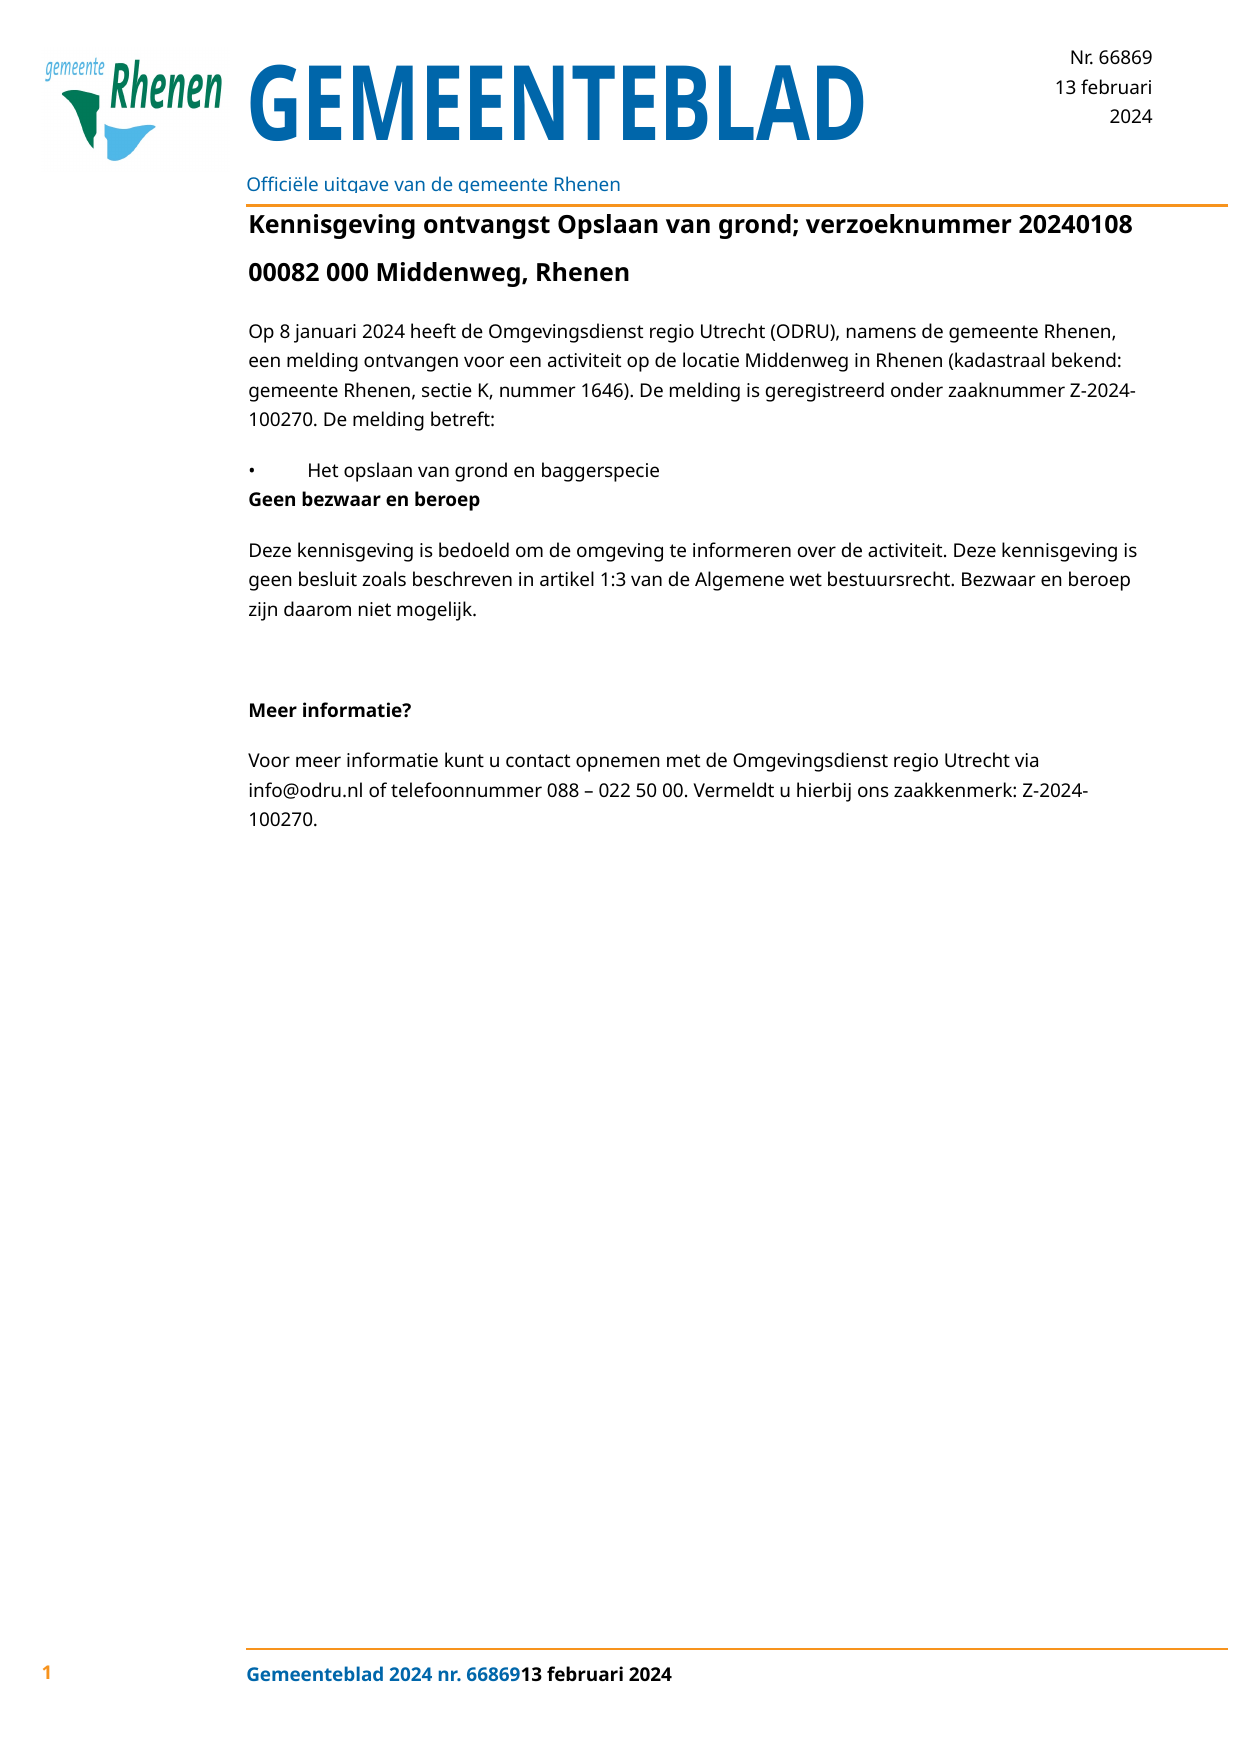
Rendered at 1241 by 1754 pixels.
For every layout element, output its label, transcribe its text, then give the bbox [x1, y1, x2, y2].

list Het opslaan van grond en baggerspecie [248, 457, 1152, 483]
text Geen bezwaar en beroep [248, 487, 1152, 512]
text Deze kennisgeving is bedoeld om de omgeving te informeren over de activiteit. Deze kennisgeving is geen besluit zoals beschreven in artikel 1:3 van de Algemene wet bestuursrecht. Bezwaar en beroep zijn daarom niet mogelijk. [248, 537, 1152, 622]
text Op 8 januari 2024 heeft de Omgevingsdienst regio Utrecht (ODRU), namens de gemeente Rhenen, een melding ontvangen voor een activiteit op de locatie Middenweg in Rhenen (kadastraal bekend: gemeente Rhenen, sectie K, nummer 1646). De melding is geregistreerd onder zaaknummer Z-2024-100270. De melding betreft: [248, 318, 1152, 432]
text Voor meer informatie kunt u contact opnemen met de Omgevingsdienst regio Utrecht via info@odru.nl of telefoonnummer 088 – 022 50 00. Vermeldt u hierbij ons zaakkenmerk: Z-2024-100270. [248, 747, 1152, 832]
picture [41, 47, 231, 172]
text Meer informatie? [248, 697, 1152, 723]
text Kennisgeving ontvangst Opslaan van grond; verzoeknummer 20240108 00082 000 Middenweg, Rhenen [248, 207, 1152, 288]
